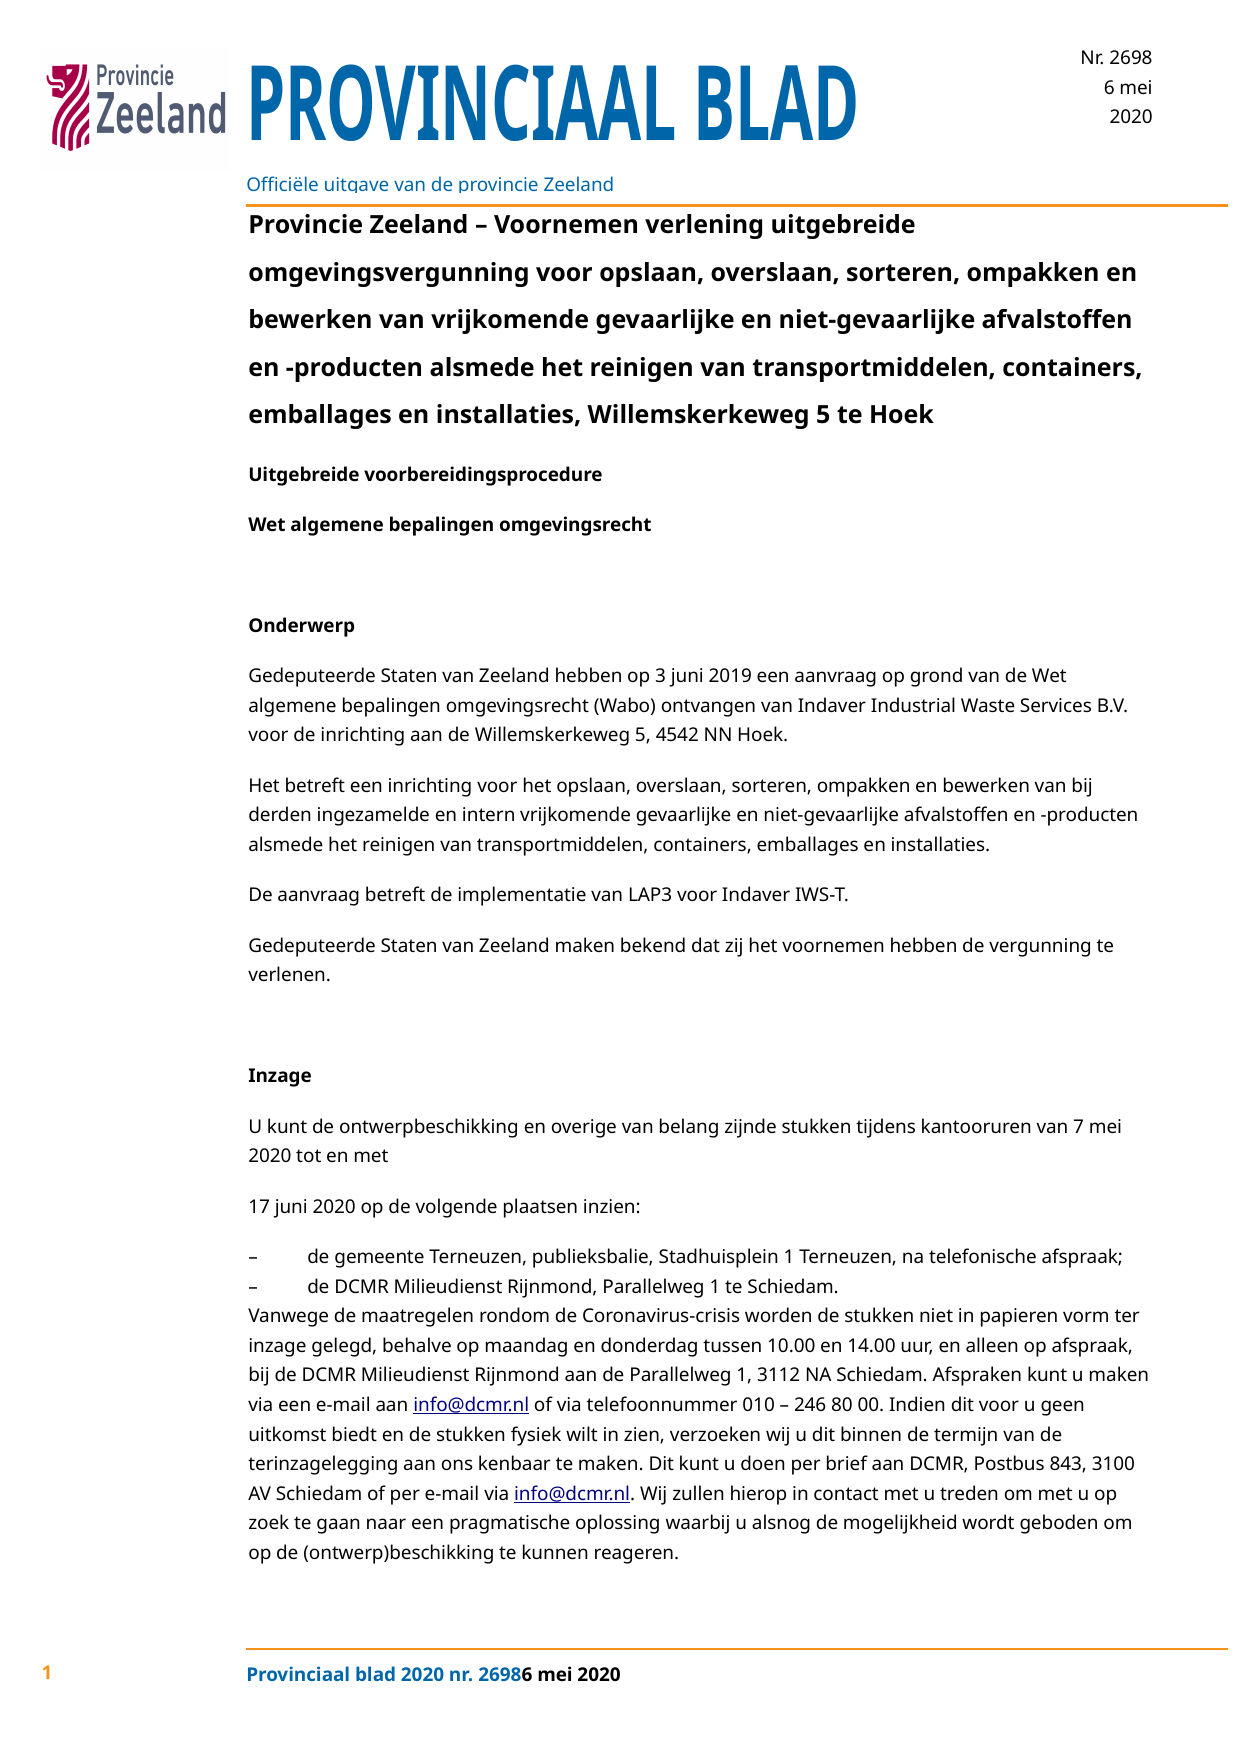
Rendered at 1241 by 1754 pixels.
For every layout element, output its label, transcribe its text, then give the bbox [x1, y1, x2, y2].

text Het betreft een inrichting voor het opslaan, overslaan, sorteren, ompakken en bewerken van bij derden ingezamelde en intern vrijkomende gevaarlijke en niet-gevaarlijke afvalstoffen en -producten alsmede het reinigen van transportmiddelen, containers, emballages en installaties. [248, 772, 1152, 857]
text Gedeputeerde Staten van Zeeland maken bekend dat zij het voornemen hebben de vergunning te verlenen. [248, 932, 1152, 987]
list de gemeente Terneuzen, publieksbalie, Stadhuisplein 1 Terneuzen, na telefonische afspraak; [248, 1243, 1152, 1269]
text Gedeputeerde Staten van Zeeland hebben op 3 juni 2019 een aanvraag op grond van de Wet algemene bepalingen omgevingsrecht (Wabo) ontvangen van Indaver Industrial Waste Services B.V. voor de inrichting aan de Willemskerkeweg 5, 4542 NN Hoek. [248, 662, 1152, 747]
picture [41, 47, 231, 172]
text Uitgebreide voorbereidingsprocedure [248, 461, 1152, 486]
list de DCMR Milieudienst Rijnmond, Parallelweg 1 te Schiedam. [248, 1273, 1152, 1298]
text U kunt de ontwerpbeschikking en overige van belang zijnde stukken tijdens kantooruren van 7 mei 2020 tot en met [248, 1113, 1152, 1168]
text Inzage [248, 1062, 1152, 1088]
text 17 juni 2020 op de volgende plaatsen inzien: [248, 1193, 1152, 1218]
text Vanwege de maatregelen rondom de Coronavirus-crisis worden de stukken niet in papieren vorm ter inzage gelegd, behalve op maandag en donderdag tussen 10.00 en 14.00 uur, en alleen op afspraak, bij de DCMR Milieudienst Rijnmond aan de Parallelweg 1, 3112 NA Schiedam. Afspraken kunt u maken via een e-mail aan info@dcmr.nl of via telefoonnummer 010 – 246 80 00. Indien dit voor u geen uitkomst biedt en de stukken fysiek wilt in zien, verzoeken wij u dit binnen de termijn van de terinzagelegging aan ons kenbaar te maken. Dit kunt u doen per brief aan DCMR, Postbus 843, 3100 AV Schiedam of per e-mail via info@dcmr.nl. Wij zullen hierop in contact met u treden om met u op zoek te gaan naar een pragmatische oplossing waarbij u alsnog de mogelijkheid wordt geboden om op de (ontwerp)beschikking te kunnen reageren. [248, 1302, 1152, 1565]
text Onderwerp [248, 612, 1152, 638]
text Provincie Zeeland – Voornemen verlening uitgebreide omgevingsvergunning voor opslaan, overslaan, sorteren, ompakken en bewerken van vrijkomende gevaarlijke en niet-gevaarlijke afvalstoffen en -producten alsmede het reinigen van transportmiddelen, containers, emballages en installaties, Willemskerkeweg 5 te Hoek [248, 207, 1152, 431]
text Wet algemene bepalingen omgevingsrecht [248, 511, 1152, 537]
text De aanvraag betreft de implementatie van LAP3 voor Indaver IWS-T. [248, 882, 1152, 907]
